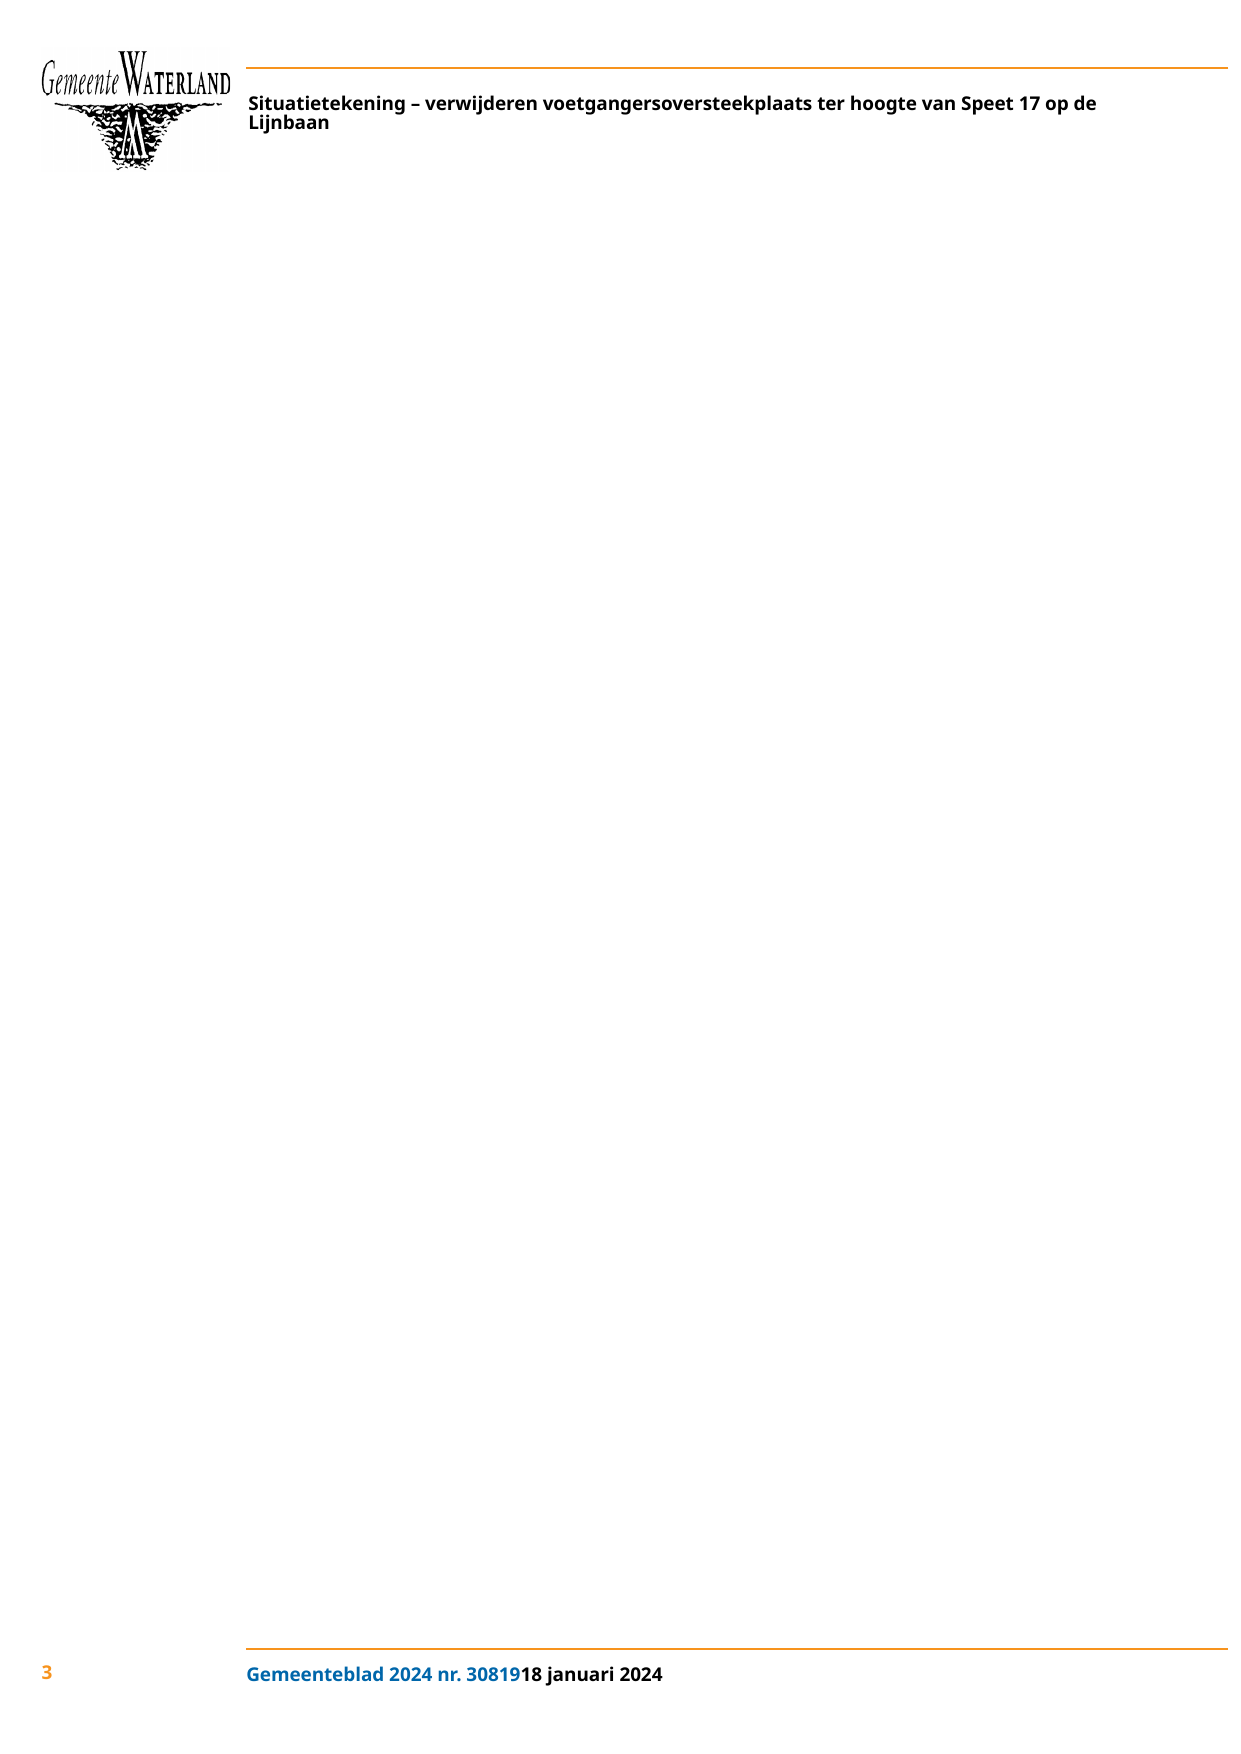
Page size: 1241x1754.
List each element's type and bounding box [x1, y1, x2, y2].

picture [41, 47, 231, 172]
